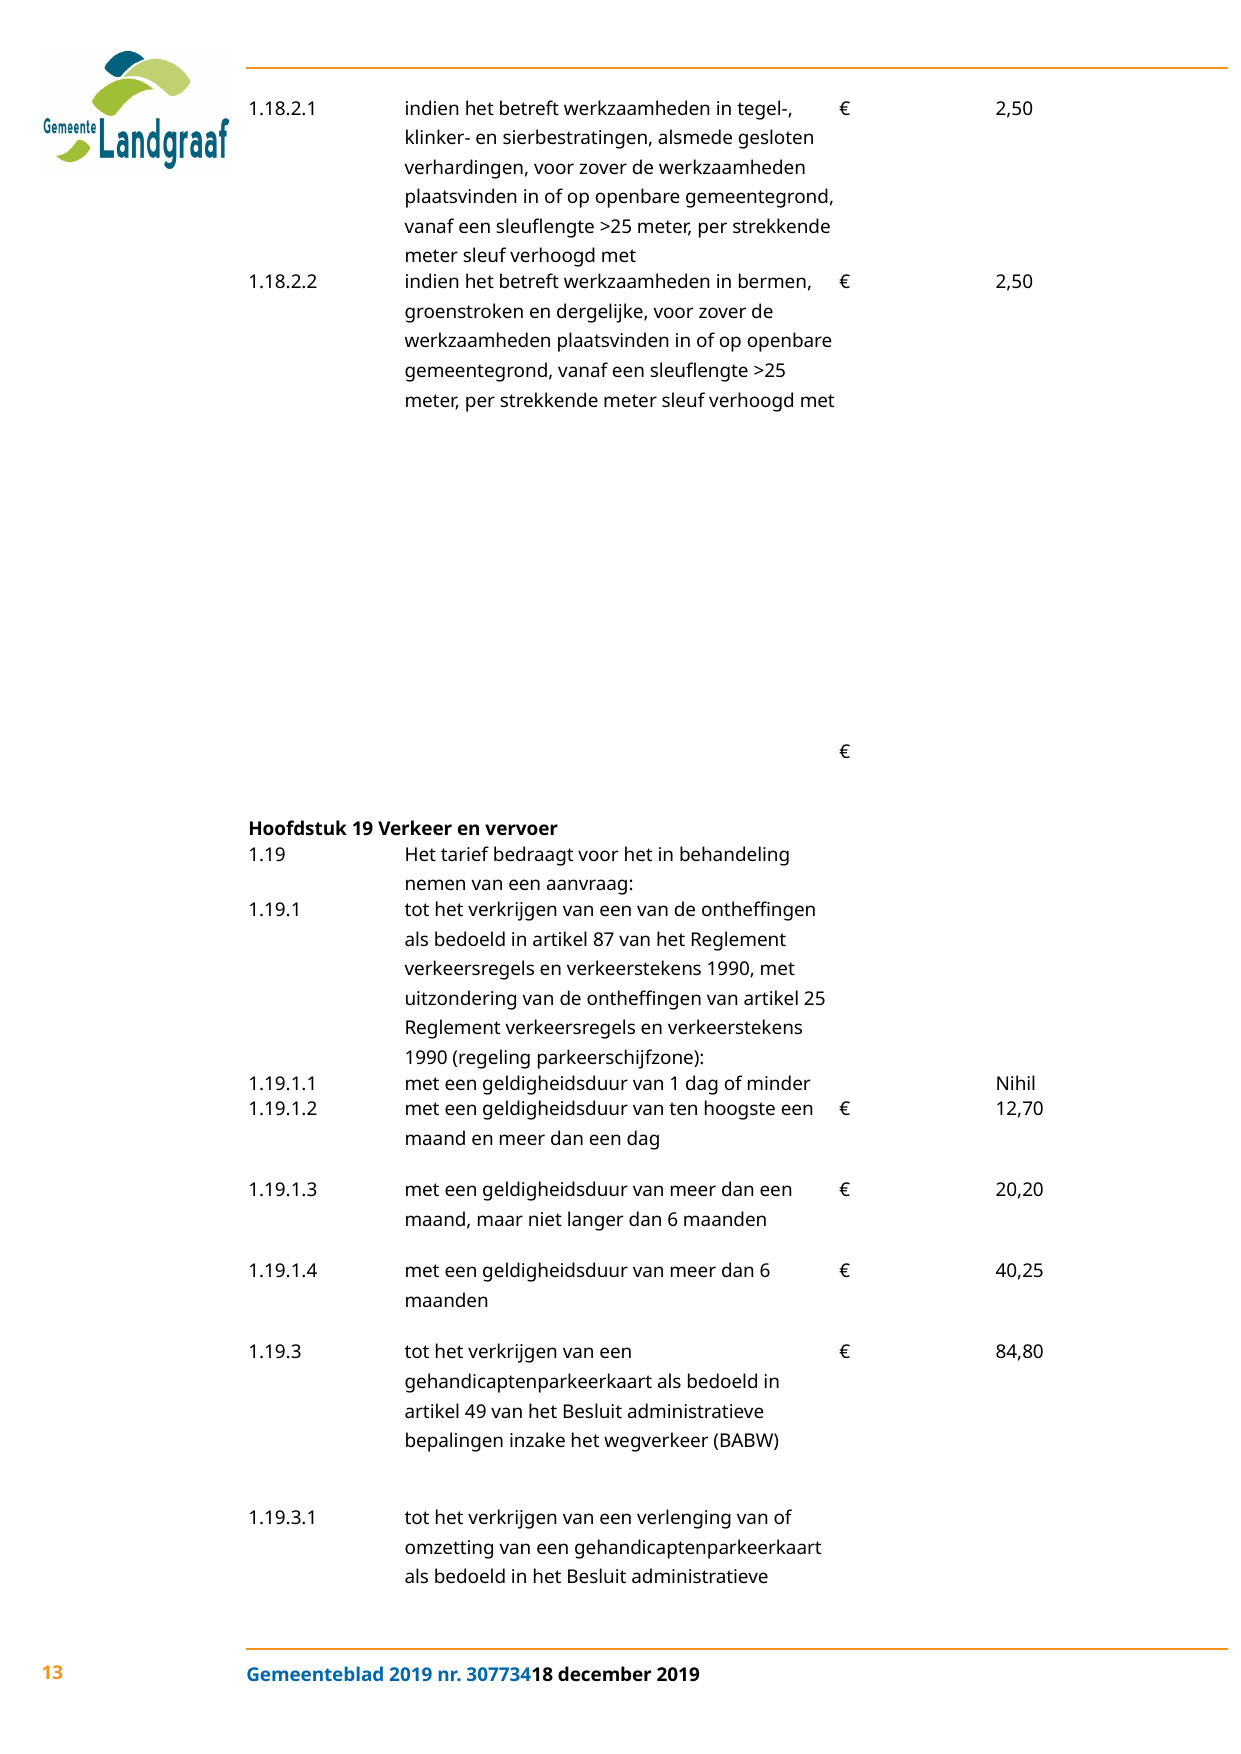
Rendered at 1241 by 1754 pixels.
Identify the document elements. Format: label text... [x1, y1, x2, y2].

table_cell [995, 1505, 1152, 1589]
table_cell [839, 1151, 995, 1177]
table_cell tot het verkrijgen van een van de ontheffingen als bedoeld in artikel 87 van het Reglement verkeersregels en verkeerstekens 1990, met uitzondering van de ontheffingen van artikel 25 Reglement verkeersregels en verkeerstekens 1990 (regeling parkeerschijfzone): [404, 896, 839, 1070]
table_cell [248, 1151, 404, 1177]
table_cell [839, 815, 995, 841]
table_cell Hoofdstuk 19 Verkeer en vervoer [248, 815, 839, 841]
table_cell [839, 1313, 995, 1339]
table_cell € [839, 1258, 995, 1313]
table_cell 12,70 [995, 1096, 1152, 1151]
table_cell [995, 1479, 1152, 1504]
table_cell 1.19 [248, 841, 404, 896]
table_cell 1.18.2.2 [248, 269, 404, 412]
table_cell tot het verkrijgen van een gehandicaptenparkeerkaart als bedoeld in artikel 49 van het Besluit administratieve bepalingen inzake het wegverkeer (BABW) [404, 1339, 839, 1453]
table_cell € [839, 269, 995, 412]
table_cell [995, 1232, 1152, 1258]
table_cell [839, 789, 995, 815]
table_cell 1.19.3 [248, 1339, 404, 1453]
table_cell 1.19.1.2 [248, 1096, 404, 1151]
table_cell € [839, 413, 995, 764]
table_cell indien het betreft werkzaamheden in tegel-, klinker- en sierbestratingen, alsmede gesloten verhardingen, voor zover de werkzaamheden plaatsvinden in of op openbare gemeentegrond, vanaf een sleuflengte >25 meter, per strekkende meter sleuf verhoogd met [404, 95, 839, 268]
table_cell 20,20 [995, 1177, 1152, 1232]
table_cell 2,50 [995, 95, 1152, 268]
table_cell met een geldigheidsduur van ten hoogste een maand en meer dan een dag [404, 1096, 839, 1151]
table_cell [995, 815, 1152, 841]
table_cell 1.18.2.1 [248, 95, 404, 268]
table_cell [248, 413, 839, 764]
table_cell 1.19.1 [248, 896, 404, 1070]
table_cell [839, 841, 995, 896]
table_cell 84,80 [995, 1339, 1152, 1453]
table_cell [839, 1505, 995, 1589]
table_cell [995, 413, 1152, 764]
table_cell [839, 1232, 995, 1258]
table_cell [839, 1070, 995, 1096]
table_cell [995, 1313, 1152, 1339]
table_cell [248, 1313, 404, 1339]
table_cell tot het verkrijgen van een verlenging van of omzetting van een gehandicaptenparkeerkaart als bedoeld in het Besluit administratieve [404, 1505, 839, 1589]
table_cell [248, 1453, 404, 1479]
table_cell Het tarief bedraagt voor het in behandeling nemen van een aanvraag: [404, 841, 839, 896]
table_cell € [839, 95, 995, 268]
table_cell [995, 789, 1152, 815]
table_cell € [839, 1096, 995, 1151]
table_cell 1.19.3.1 [248, 1505, 404, 1589]
table_cell [248, 764, 839, 789]
table_cell met een geldigheidsduur van meer dan 6 maanden [404, 1258, 839, 1313]
table_cell [995, 896, 1152, 1070]
table_cell [839, 1453, 995, 1479]
table_cell [404, 1313, 839, 1339]
table_cell € [839, 1339, 995, 1453]
table_cell [995, 841, 1152, 896]
table_cell indien het betreft werkzaamheden in bermen, groenstroken en dergelijke, voor zover de werkzaamheden plaatsvinden in of op openbare gemeentegrond, vanaf een sleuflengte >25 meter, per strekkende meter sleuf verhoogd met [404, 269, 839, 412]
table_cell € [839, 1177, 995, 1232]
table_cell [404, 1479, 839, 1504]
table_cell [839, 1479, 995, 1504]
table_cell 1.19.1.4 [248, 1258, 404, 1313]
table_cell [404, 1453, 839, 1479]
table_cell met een geldigheidsduur van meer dan een maand, maar niet langer dan 6 maanden [404, 1177, 839, 1232]
table_cell 40,25 [995, 1258, 1152, 1313]
table_cell [404, 1232, 839, 1258]
table_cell 1.19.1.1 [248, 1070, 404, 1096]
table_cell Nihil [995, 1070, 1152, 1096]
table_cell [404, 1151, 839, 1177]
table_cell 2,50 [995, 269, 1152, 412]
table_cell [995, 1453, 1152, 1479]
table_cell 1.19.1.3 [248, 1177, 404, 1232]
table_cell [839, 764, 995, 789]
picture [41, 47, 231, 172]
table_cell [248, 1232, 404, 1258]
table_cell [248, 789, 839, 815]
table_cell met een geldigheidsduur van 1 dag of minder [404, 1070, 839, 1096]
table_cell [248, 1479, 404, 1504]
table_cell [839, 896, 995, 1070]
table_cell [995, 1151, 1152, 1177]
table_cell [995, 764, 1152, 789]
